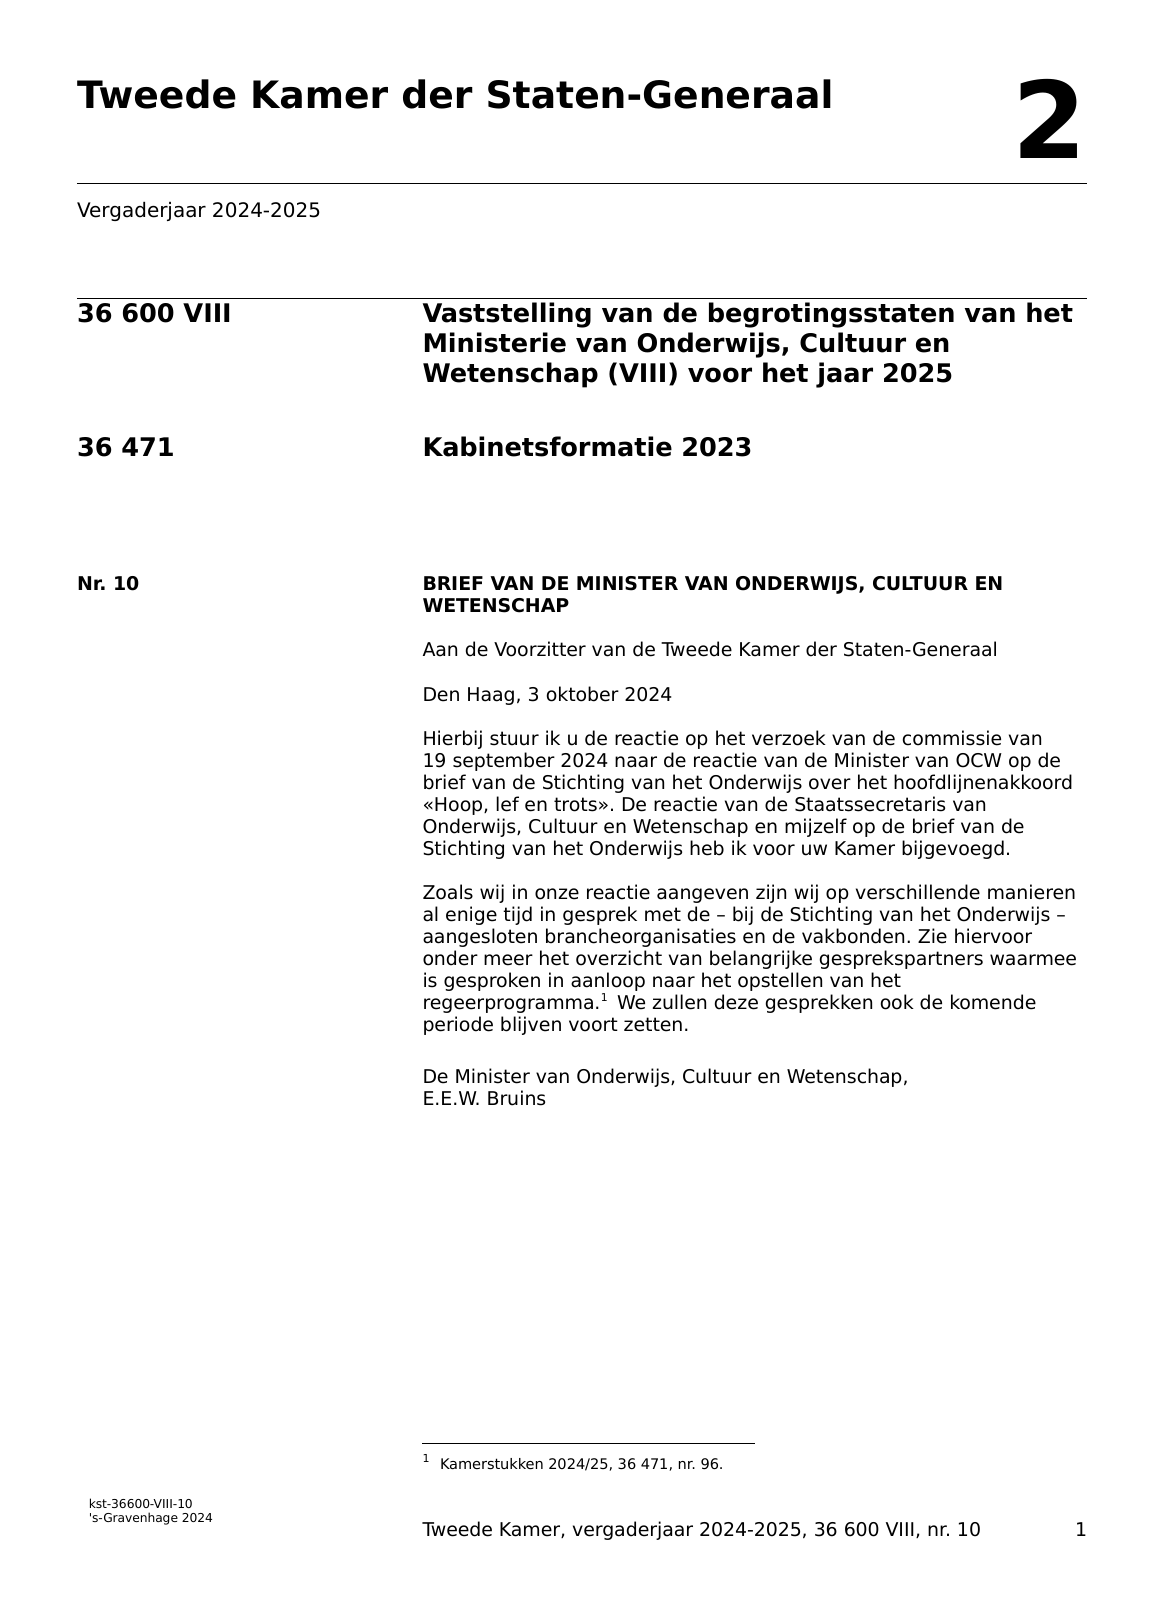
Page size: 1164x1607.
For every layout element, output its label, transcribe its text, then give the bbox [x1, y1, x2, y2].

text Zoals wij in onze reactie aangeven zijn wij op verschillende manieren al enige tijd in gesprek met de – bij de Stichting van het Onderwijs – aangesloten brancheorganisaties en de vakbonden. Zie hiervoor onder meer het overzicht van belangrijke gesprekspartners waarmee is gesproken in aanloop naar het opstellen van het regeerprogramma. We zullen deze gesprekken ook de komende periode blijven voort zetten. [422, 882, 1087, 1036]
subtitle 36 471 Kabinetsformatie 2023 [77, 432, 1087, 462]
text De Minister van Onderwijs, Cultuur en Wetenschap, E.E.W. Bruins [422, 1066, 1087, 1109]
text Kamerstukken 2024/25, 36 471, nr. 96. [422, 1452, 1087, 1474]
text Aan de Voorzitter van de Tweede Kamer der Staten-Generaal [422, 639, 1087, 661]
subtitle Nr. 10 BRIEF VAN DE MINISTER VAN ONDERWIJS, CULTUUR EN WETENSCHAP [77, 573, 1087, 617]
text kst-36600-VIII-10 [88, 1497, 323, 1511]
text Hierbij stuur ik u de reactie op het verzoek van de commissie van 19 september 2024 naar de reactie van de Minister van OCW op de brief van de Stichting van het Onderwijs over het hoofdlijnenakkoord «Hoop, lef en trots». De reactie van de Staatssecretaris van Onderwijs, Cultuur en Wetenschap en mijzelf op de brief van de Stichting van het Onderwijs heb ik voor uw Kamer bijgevoegd. [422, 728, 1087, 859]
text Den Haag, 3 oktober 2024 [422, 683, 1087, 705]
table_header 2 [886, 59, 1087, 183]
table_header Tweede Kamer der Staten-Generaal [77, 59, 886, 183]
table_cell Vergaderjaar 2024-2025 [77, 184, 1087, 298]
text 's-Gravenhage 2024 [88, 1511, 323, 1525]
subtitle 36 600 VIII Vaststelling van de begrotingsstaten van het Ministerie van Onderwijs, Cultuur en Wetenschap (VIII) voor het jaar 2025 [77, 299, 1087, 388]
